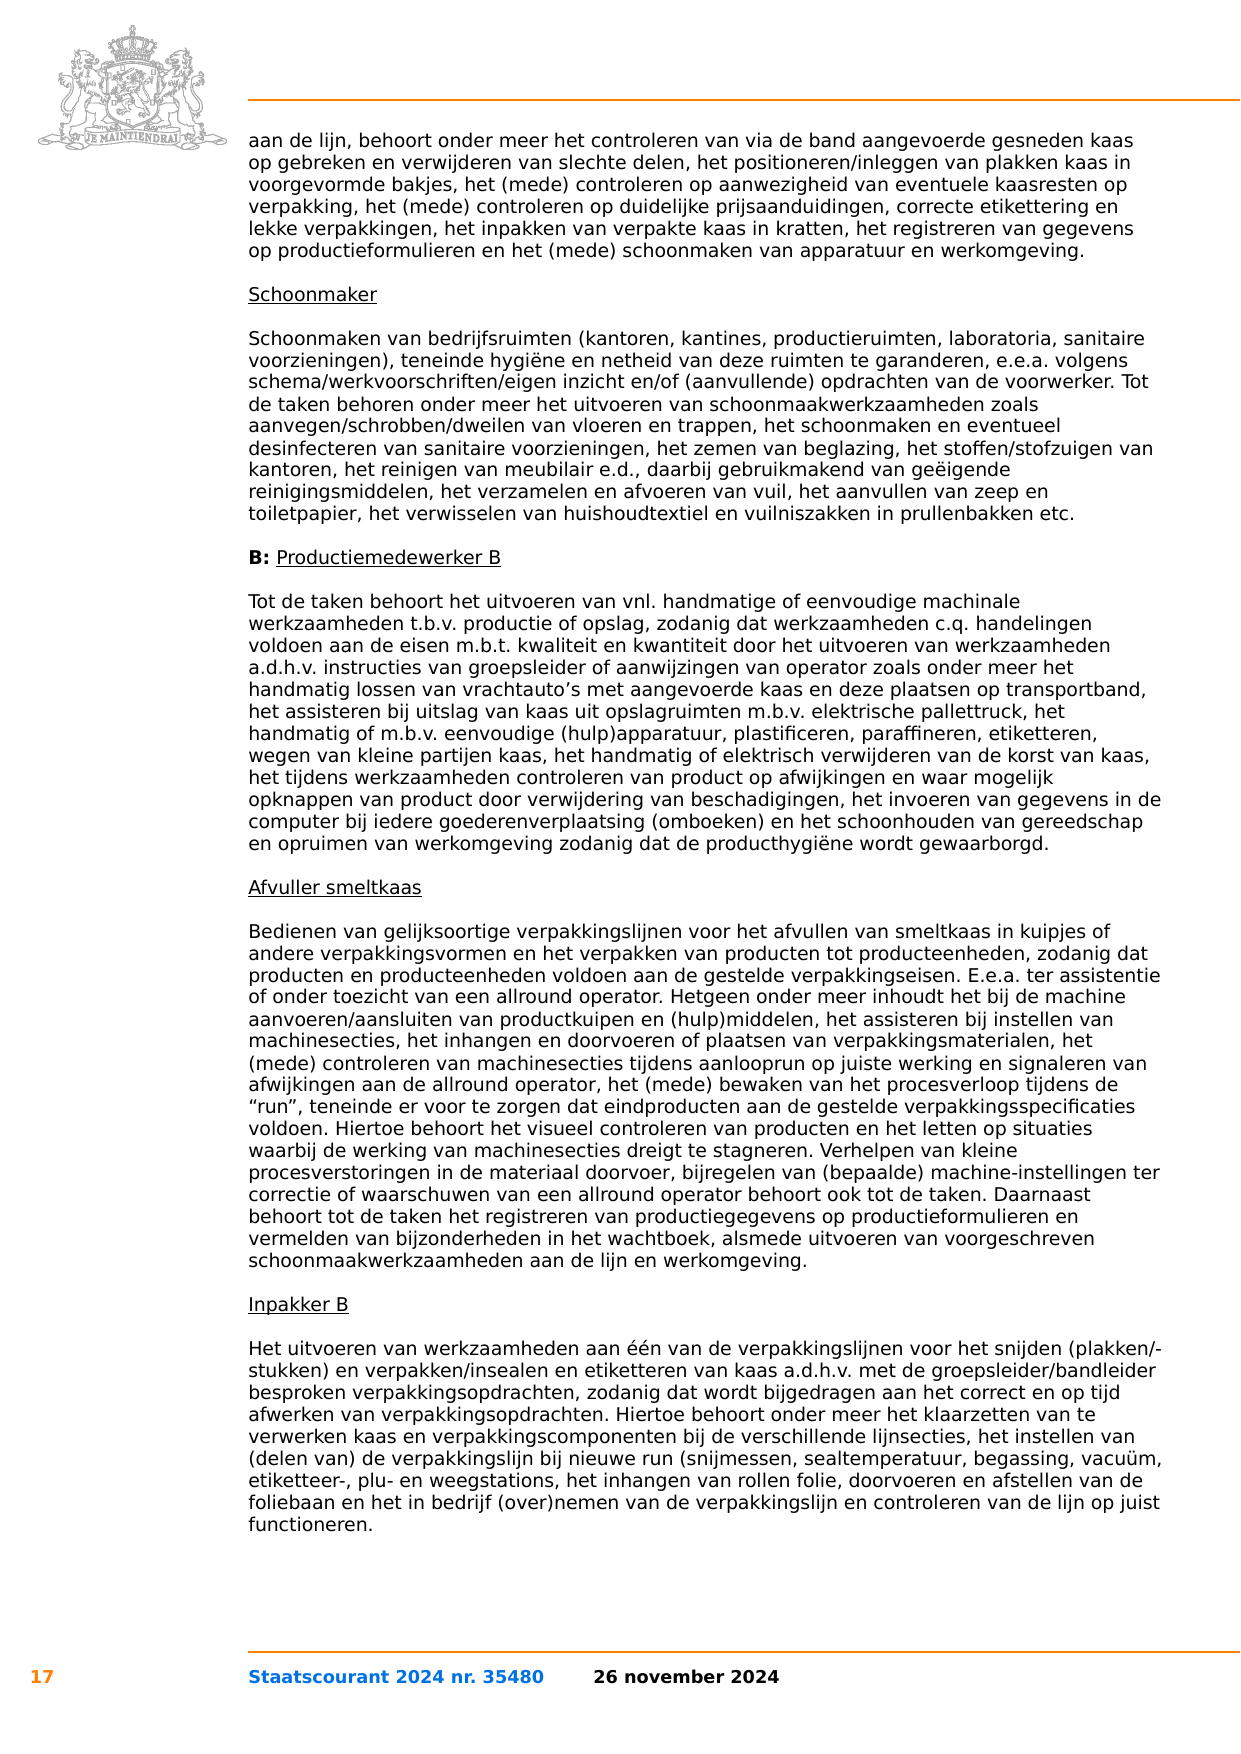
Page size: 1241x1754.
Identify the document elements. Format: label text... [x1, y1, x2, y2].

text Bedienen van gelijksoortige verpakkingslijnen voor het afvullen van smeltkaas in kuipjes of andere verpakkingsvormen en het verpakken van producten tot producteenheden, zodanig dat producten en producteenheden voldoen aan de gestelde verpakkingseisen. E.e.a. ter assistentie of onder toezicht van een allround operator. Hetgeen onder meer inhoudt het bij de machine aanvoeren/aansluiten van productkuipen en (hulp)middelen, het assisteren bij instellen van machinesecties, het inhangen en doorvoeren of plaatsen van verpakkingsmaterialen, het (mede) controleren van machinesecties tijdens aanlooprun op juiste werking en signaleren van afwijkingen aan de allround operator, het (mede) bewaken van het procesverloop tijdens de “run”, teneinde er voor te zorgen dat eindproducten aan de gestelde verpakkingsspecificaties voldoen. Hiertoe behoort het visueel controleren van producten en het letten op situaties waarbij de werking van machinesecties dreigt te stagneren. Verhelpen van kleine procesverstoringen in de materiaal doorvoer, bijregelen van (bepaalde) machine-instellingen ter correctie of waarschuwen van een allround operator behoort ook tot de taken. Daarnaast behoort tot de taken het registreren van productiegegevens op productieformulieren en vermelden van bijzonderheden in het wachtboek, alsmede uitvoeren van voorgeschreven schoonmaakwerkzaamheden aan de lijn en werkomgeving. [248, 921, 1163, 1272]
subtitle B: Productiemedewerker B [248, 547, 1163, 569]
subtitle Afvuller smeltkaas [248, 877, 1163, 899]
picture [38, 25, 227, 150]
text Tot de taken behoort het uitvoeren van vnl. handmatige of eenvoudige machinale werkzaamheden t.b.v. productie of opslag, zodanig dat werkzaamheden c.q. handelingen voldoen aan de eisen m.b.t. kwaliteit en kwantiteit door het uitvoeren van werkzaamheden a.d.h.v. instructies van groepsleider of aanwijzingen van operator zoals onder meer het handmatig lossen van vrachtauto’s met aangevoerde kaas en deze plaatsen op transportband, het assisteren bij uitslag van kaas uit opslagruimten m.b.v. elektrische pallettruck, het handmatig of m.b.v. eenvoudige (hulp)apparatuur, plastificeren, paraffineren, etiketteren, wegen van kleine partijen kaas, het handmatig of elektrisch verwijderen van de korst van kaas, het tijdens werkzaamheden controleren van product op afwijkingen en waar mogelijk opknappen van product door verwijdering van beschadigingen, het invoeren van gegevens in de computer bij iedere goederenverplaatsing (omboeken) en het schoonhouden van gereedschap en opruimen van werkomgeving zodanig dat de producthygiëne wordt gewaarborgd. [248, 591, 1163, 855]
text Schoonmaken van bedrijfsruimten (kantoren, kantines, productieruimten, laboratoria, sanitaire voorzieningen), teneinde hygiëne en netheid van deze ruimten te garanderen, e.e.a. volgens schema/werkvoorschriften/eigen inzicht en/of (aanvullende) opdrachten van de voorwerker. Tot de taken behoren onder meer het uitvoeren van schoonmaakwerkzaamheden zoals aanvegen/schrobben/dweilen van vloeren en trappen, het schoonmaken en eventueel desinfecteren van sanitaire voorzieningen, het zemen van beglazing, het stoffen/stofzuigen van kantoren, het reinigen van meubilair e.d., daarbij gebruikmakend van geëigende reinigingsmiddelen, het verzamelen en afvoeren van vuil, het aanvullen van zeep en toiletpapier, het verwisselen van huishoudtextiel en vuilniszakken in prullenbakken etc. [248, 327, 1163, 525]
subtitle Inpakker B [248, 1294, 1163, 1316]
text Het uitvoeren van werkzaamheden aan één van de verpakkingslijnen voor het snijden (plakken/-stukken) en verpakken/insealen en etiketteren van kaas a.d.h.v. met de groepsleider/bandleider besproken verpakkingsopdrachten, zodanig dat wordt bijgedragen aan het correct en op tijd afwerken van verpakkingsopdrachten. Hiertoe behoort onder meer het klaarzetten van te verwerken kaas en verpakkingscomponenten bij de verschillende lijnsecties, het instellen van (delen van) de verpakkingslijn bij nieuwe run (snijmessen, sealtemperatuur, begassing, vacuüm, etiketteer-, plu- en weegstations, het inhangen van rollen folie, doorvoeren en afstellen van de foliebaan en het in bedrijf (over)nemen van de verpakkingslijn en controleren van de lijn op juist functioneren. [248, 1338, 1163, 1536]
text aan de lijn, behoort onder meer het controleren van via de band aangevoerde gesneden kaas op gebreken en verwijderen van slechte delen, het positioneren/inleggen van plakken kaas in voorgevormde bakjes, het (mede) controleren op aanwezigheid van eventuele kaasresten op verpakking, het (mede) controleren op duidelijke prijsaanduidingen, correcte etikettering en lekke verpakkingen, het inpakken van verpakte kaas in kratten, het registreren van gegevens op productieformulieren en het (mede) schoonmaken van apparatuur en werkomgeving. [248, 130, 1163, 262]
subtitle Schoonmaker [248, 284, 1163, 306]
